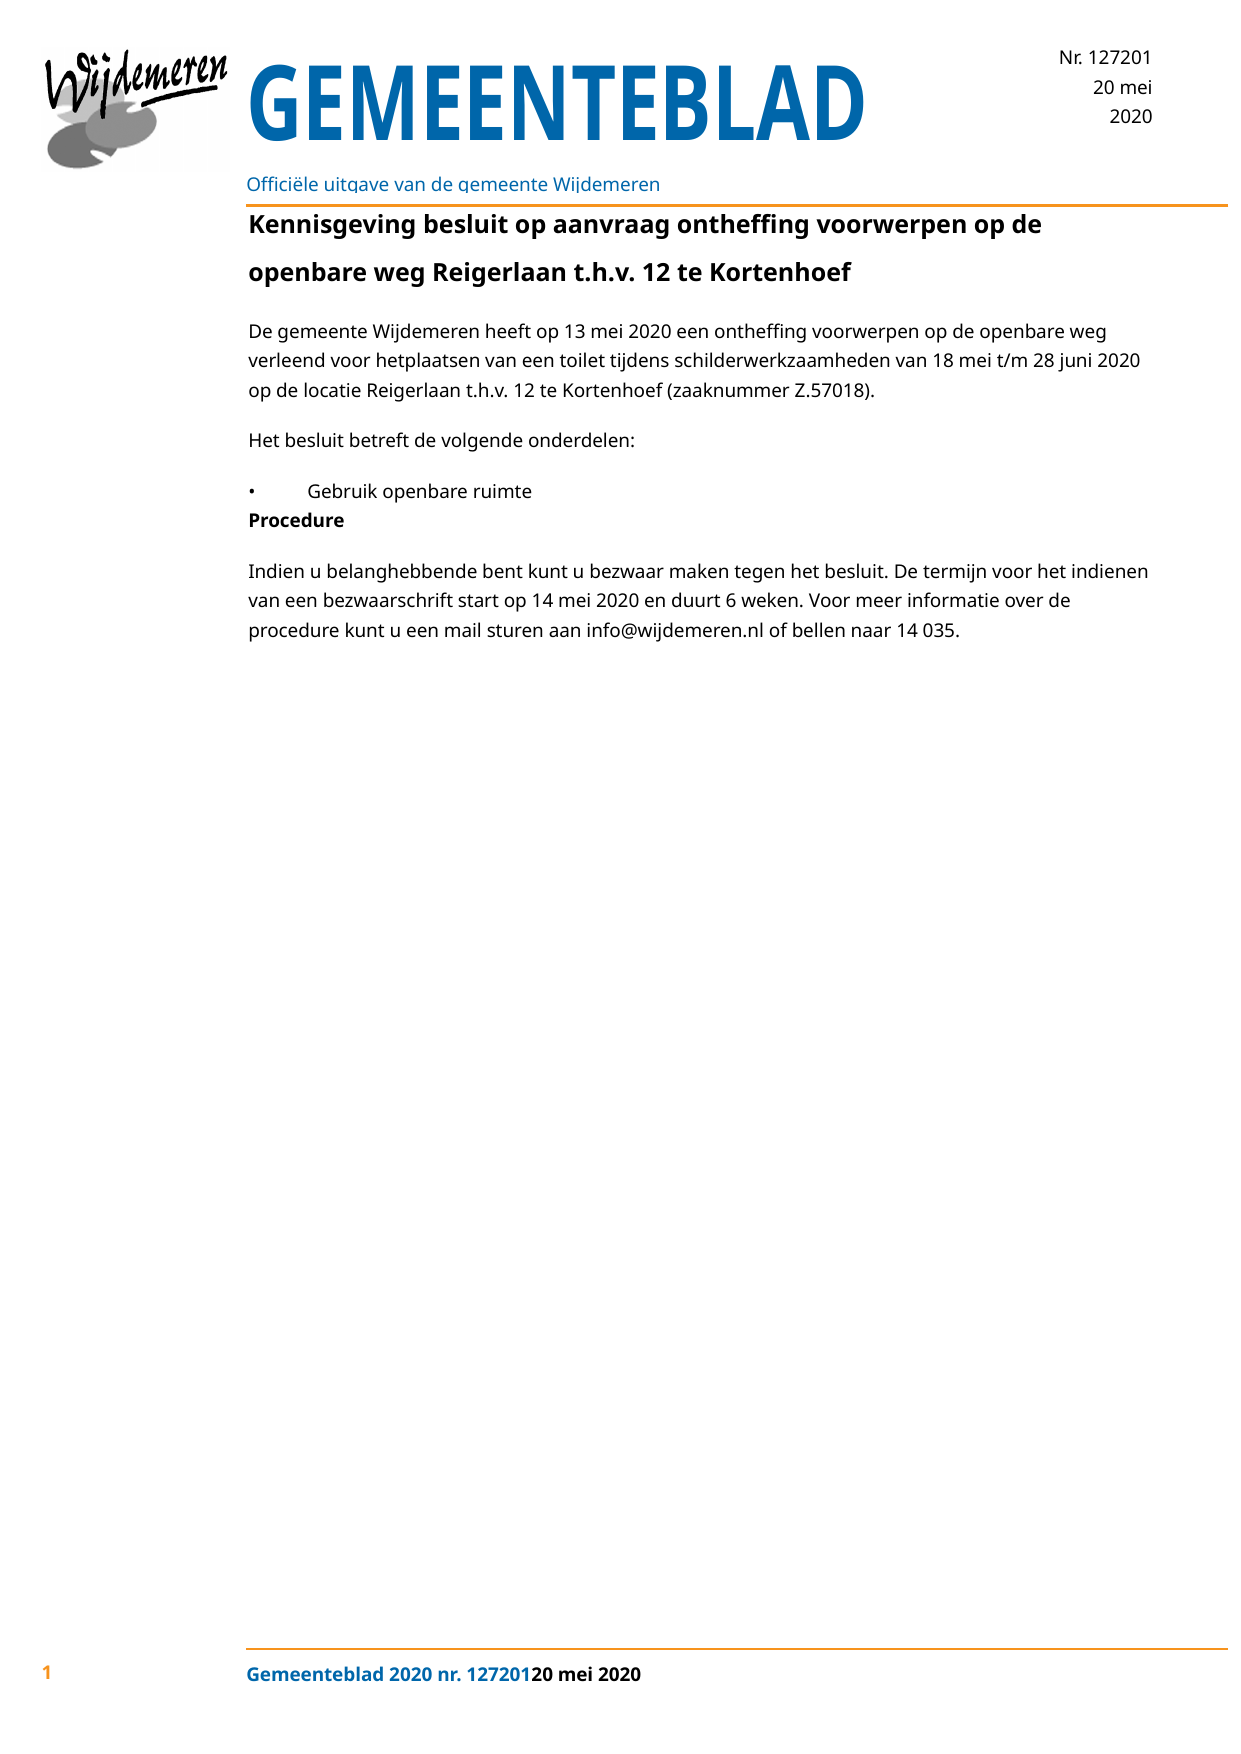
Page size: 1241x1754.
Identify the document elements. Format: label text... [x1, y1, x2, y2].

text Indien u belanghebbende bent kunt u bezwaar maken tegen het besluit. De termijn voor het indienen van een bezwaarschrift start op 14 mei 2020 en duurt 6 weken. Voor meer informatie over de procedure kunt u een mail sturen aan info@wijdemeren.nl of bellen naar 14 035. [248, 558, 1152, 643]
text De gemeente Wijdemeren heeft op 13 mei 2020 een ontheffing voorwerpen op de openbare weg verleend voor hetplaatsen van een toilet tijdens schilderwerkzaamheden van 18 mei t/m 28 juni 2020 op de locatie Reigerlaan t.h.v. 12 te Kortenhoef (zaaknummer Z.57018). [248, 318, 1152, 403]
list Gebruik openbare ruimte [248, 478, 1152, 504]
picture [41, 47, 231, 172]
text Procedure [248, 507, 1152, 533]
text Het besluit betreft de volgende onderdelen: [248, 427, 1152, 453]
text Kennisgeving besluit op aanvraag ontheffing voorwerpen op de openbare weg Reigerlaan t.h.v. 12 te Kortenhoef [248, 207, 1152, 288]
